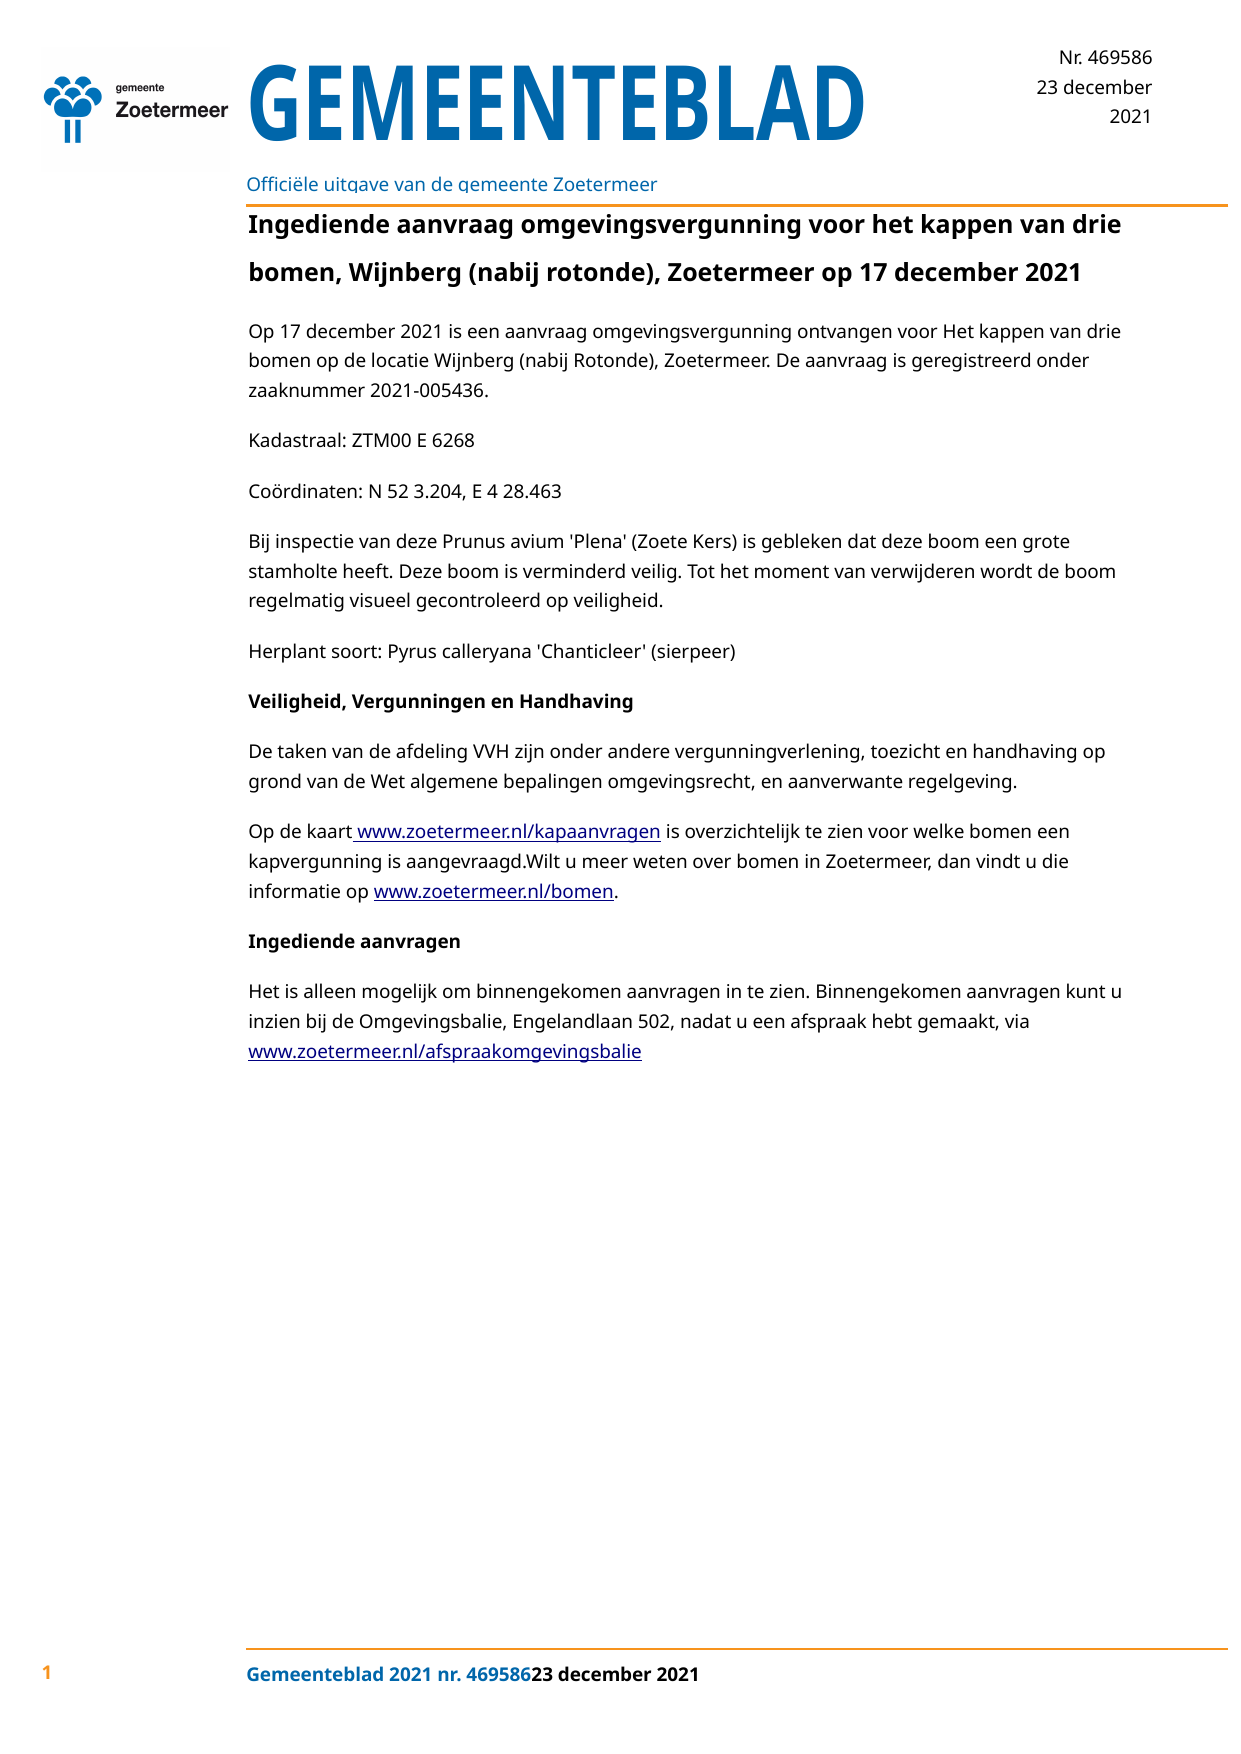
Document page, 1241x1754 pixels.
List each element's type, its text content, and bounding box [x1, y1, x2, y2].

text Ingediende aanvragen [248, 928, 1152, 954]
text Herplant soort: Pyrus calleryana 'Chanticleer' (sierpeer) [248, 638, 1152, 664]
picture [41, 47, 231, 172]
text Bij inspectie van deze Prunus avium 'Plena' (Zoete Kers) is gebleken dat deze boom een grote stamholte heeft. Deze boom is verminderd veilig. Tot het moment van verwijderen wordt de boom regelmatig visueel gecontroleerd op veiligheid. [248, 528, 1152, 613]
text Op de kaart www.zoetermeer.nl/kapaanvragen is overzichtelijk te zien voor welke bomen een kapvergunning is aangevraagd.Wilt u meer weten over bomen in Zoetermeer, dan vindt u die informatie op www.zoetermeer.nl/bomen. [248, 819, 1152, 904]
text Op 17 december 2021 is een aanvraag omgevingsvergunning ontvangen voor Het kappen van drie bomen op de locatie Wijnberg (nabij Rotonde), Zoetermeer. De aanvraag is geregistreerd onder zaaknummer 2021-005436. [248, 318, 1152, 403]
text Coördinaten: N 52 3.204, E 4 28.463 [248, 478, 1152, 504]
text De taken van de afdeling VVH zijn onder andere vergunningverlening, toezicht en handhaving op grond van de Wet algemene bepalingen omgevingsrecht, en aanverwante regelgeving. [248, 739, 1152, 794]
text Het is alleen mogelijk om binnengekomen aanvragen in te zien. Binnengekomen aanvragen kunt u inzien bij de Omgevingsbalie, Engelandlaan 502, nadat u een afspraak hebt gemaakt, via www.zoetermeer.nl/afspraakomgevingsbalie [248, 979, 1152, 1064]
text Veiligheid, Vergunningen en Handhaving [248, 688, 1152, 714]
text Kadastraal: ZTM00 E 6268 [248, 427, 1152, 453]
text Ingediende aanvraag omgevingsvergunning voor het kappen van drie bomen, Wijnberg (nabij rotonde), Zoetermeer op 17 december 2021 [248, 207, 1152, 288]
